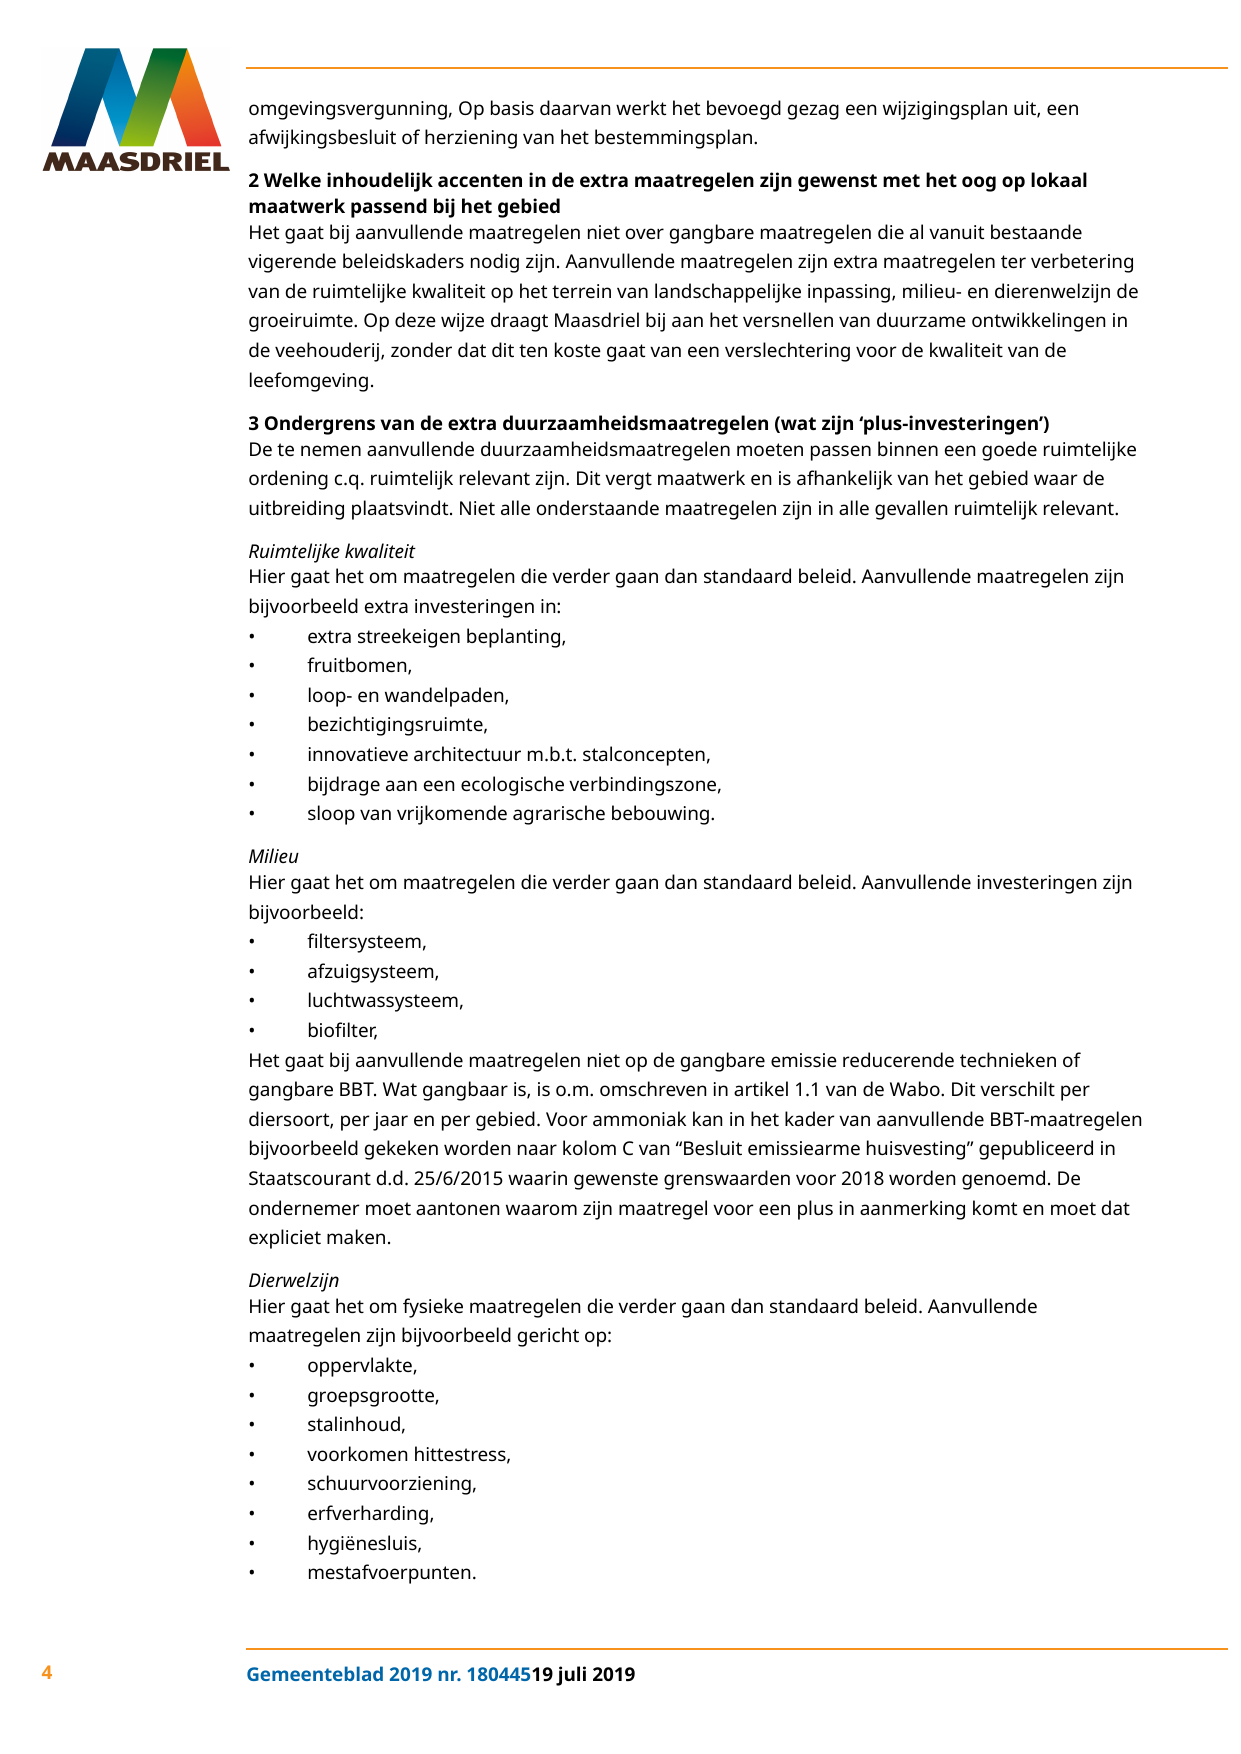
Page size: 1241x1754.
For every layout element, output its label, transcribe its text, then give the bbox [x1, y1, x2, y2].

list innovatieve architectuur m.b.t. stalconcepten, [248, 741, 1152, 767]
list luchtwassysteem, [248, 988, 1152, 1013]
list biofilter, [248, 1017, 1152, 1043]
picture [41, 47, 231, 172]
list fruitbomen, [248, 652, 1152, 678]
text Hier gaat het om maatregelen die verder gaan dan standaard beleid. Aanvullende maatregelen zijn bijvoorbeeld extra investeringen in: [248, 564, 1152, 619]
list schuurvoorziening, [248, 1471, 1152, 1496]
text Het gaat bij aanvullende maatregelen niet op de gangbare emissie reducerende technieken of gangbare BBT. Wat gangbaar is, is o.m. omschreven in artikel 1.1 van de Wabo. Dit verschilt per diersoort, per jaar en per gebied. Voor ammoniak kan in het kader van aanvullende BBT-maatregelen bijvoorbeeld gekeken worden naar kolom C van “Besluit emissiearme huisvesting” gepubliceerd in Staatscourant d.d. 25/6/2015 waarin gewenste grenswaarden voor 2018 worden genoemd. De ondernemer moet aantonen waarom zijn maatregel voor een plus in aanmerking komt en moet dat expliciet maken. [248, 1047, 1152, 1250]
text Dierwelzijn [248, 1267, 1152, 1293]
text Hier gaat het om fysieke maatregelen die verder gaan dan standaard beleid. Aanvullende maatregelen zijn bijvoorbeeld gericht op: [248, 1293, 1152, 1348]
text 3 Ondergrens van de extra duurzaamheidsmaatregelen (wat zijn ‘plus-investeringen’) [248, 410, 1152, 436]
list oppervlakte, [248, 1352, 1152, 1378]
text De te nemen aanvullende duurzaamheidsmaatregelen moeten passen binnen een goede ruimtelijke ordening c.q. ruimtelijk relevant zijn. Dit vergt maatwerk en is afhankelijk van het gebied waar de uitbreiding plaatsvindt. Niet alle onderstaande maatregelen zijn in alle gevallen ruimtelijk relevant. [248, 436, 1152, 521]
list extra streekeigen beplanting, [248, 623, 1152, 649]
list groepsgrootte, [248, 1382, 1152, 1408]
text Milieu [248, 843, 1152, 869]
list afzuigsysteem, [248, 958, 1152, 984]
text Het gaat bij aanvullende maatregelen niet over gangbare maatregelen die al vanuit bestaande vigerende beleidskaders nodig zijn. Aanvullende maatregelen zijn extra maatregelen ter verbetering van de ruimtelijke kwaliteit op het terrein van landschappelijke inpassing, milieu- en dierenwelzijn de groeiruimte. Op deze wijze draagt Maasdriel bij aan het versnellen van duurzame ontwikkelingen in de veehouderij, zonder dat dit ten koste gaat van een verslechtering voor de kwaliteit van de leefomgeving. [248, 219, 1152, 393]
list hygiënesluis, [248, 1530, 1152, 1556]
list voorkomen hittestress, [248, 1441, 1152, 1467]
list filtersysteem, [248, 928, 1152, 954]
list sloop van vrijkomende agrarische bebouwing. [248, 800, 1152, 826]
text Ruimtelijke kwaliteit [248, 538, 1152, 564]
text 2 Welke inhoudelijk accenten in de extra maatregelen zijn gewenst met het oog op lokaal maatwerk passend bij het gebied [248, 167, 1152, 219]
list bezichtigingsruimte, [248, 712, 1152, 737]
text omgevingsvergunning, Op basis daarvan werkt het bevoegd gezag een wijzigingsplan uit, een afwijkingsbesluit of herziening van het bestemmingsplan. [248, 95, 1152, 150]
list stalinhoud, [248, 1411, 1152, 1437]
list bijdrage aan een ecologische verbindingszone, [248, 771, 1152, 797]
list loop- en wandelpaden, [248, 682, 1152, 708]
list mestafvoerpunten. [248, 1559, 1152, 1585]
text Hier gaat het om maatregelen die verder gaan dan standaard beleid. Aanvullende investeringen zijn bijvoorbeeld: [248, 869, 1152, 924]
list erfverharding, [248, 1500, 1152, 1526]
